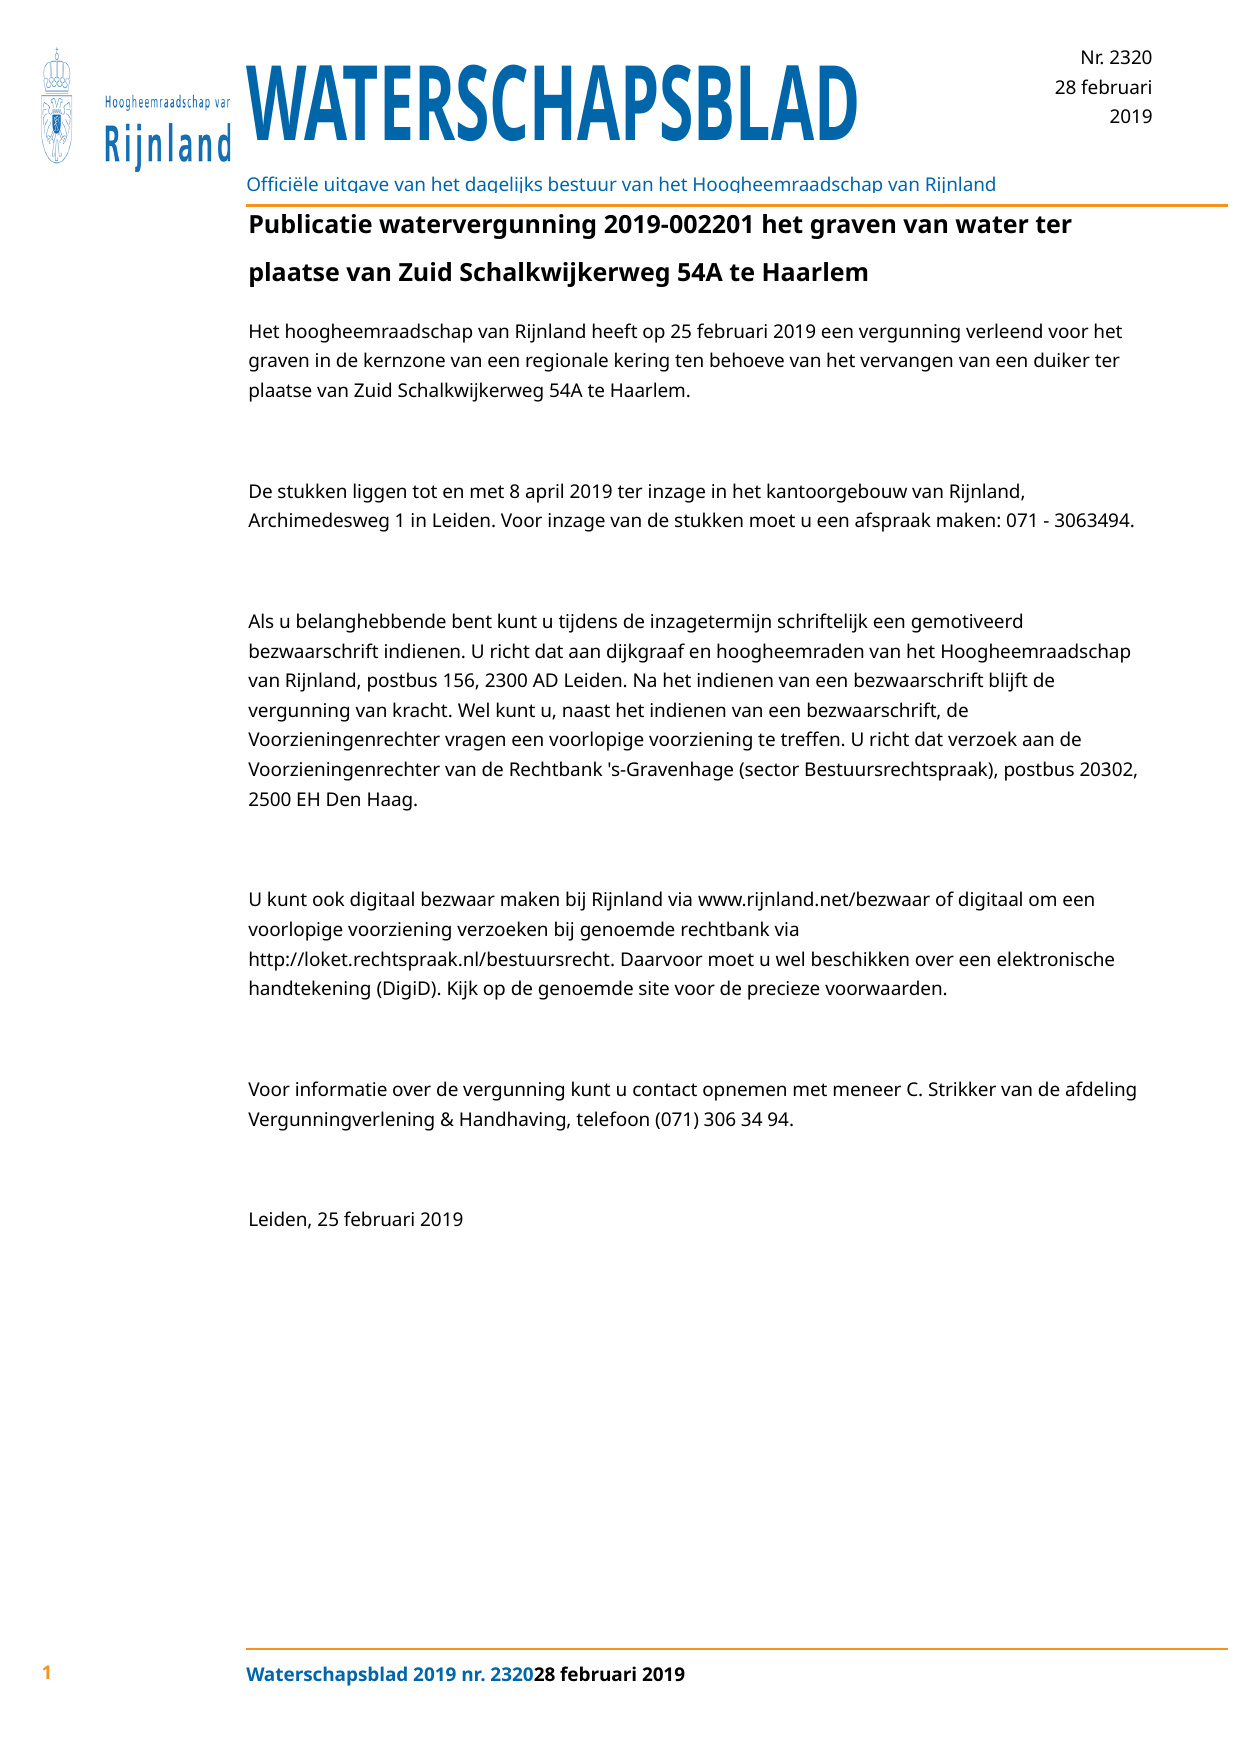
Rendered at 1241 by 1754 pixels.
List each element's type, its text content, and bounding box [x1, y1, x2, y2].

picture [41, 47, 231, 172]
text De stukken liggen tot en met 8 april 2019 ter inzage in het kantoorgebouw van Rijnland, Archimedesweg 1 in Leiden. Voor inzage van de stukken moet u een afspraak maken: 071 - 3063494. [248, 478, 1152, 533]
text U kunt ook digitaal bezwaar maken bij Rijnland via www.rijnland.net/bezwaar of digitaal om een voorlopige voorziening verzoeken bij genoemde rechtbank via http://loket.rechtspraak.nl/bestuursrecht. Daarvoor moet u wel beschikken over een elektronische handtekening (DigiD). Kijk op de genoemde site voor de precieze voorwaarden. [248, 887, 1152, 1001]
text Publicatie watervergunning 2019-002201 het graven van water ter plaatse van Zuid Schalkwijkerweg 54A te Haarlem [248, 207, 1152, 288]
text Voor informatie over de vergunning kunt u contact opnemen met meneer C. Strikker van de afdeling Vergunningverlening & Handhaving, telefoon (071) 306 34 94. [248, 1076, 1152, 1132]
text Als u belanghebbende bent kunt u tijdens de inzagetermijn schriftelijk een gemotiveerd bezwaarschrift indienen. U richt dat aan dijkgraaf en hoogheemraden van het Hoogheemraadschap van Rijnland, postbus 156, 2300 AD Leiden. Na het indienen van een bezwaarschrift blijft de vergunning van kracht. Wel kunt u, naast het indienen van een bezwaarschrift, de Voorzieningenrechter vragen een voorlopige voorziening te treffen. U richt dat verzoek aan de Voorzieningenrechter van de Rechtbank 's-Gravenhage (sector Bestuursrechtspraak), postbus 20302, 2500 EH Den Haag. [248, 608, 1152, 812]
text Leiden, 25 februari 2019 [248, 1207, 1152, 1232]
text Het hoogheemraadschap van Rijnland heeft op 25 februari 2019 een vergunning verleend voor het graven in de kernzone van een regionale kering ten behoeve van het vervangen van een duiker ter plaatse van Zuid Schalkwijkerweg 54A te Haarlem. [248, 318, 1152, 403]
